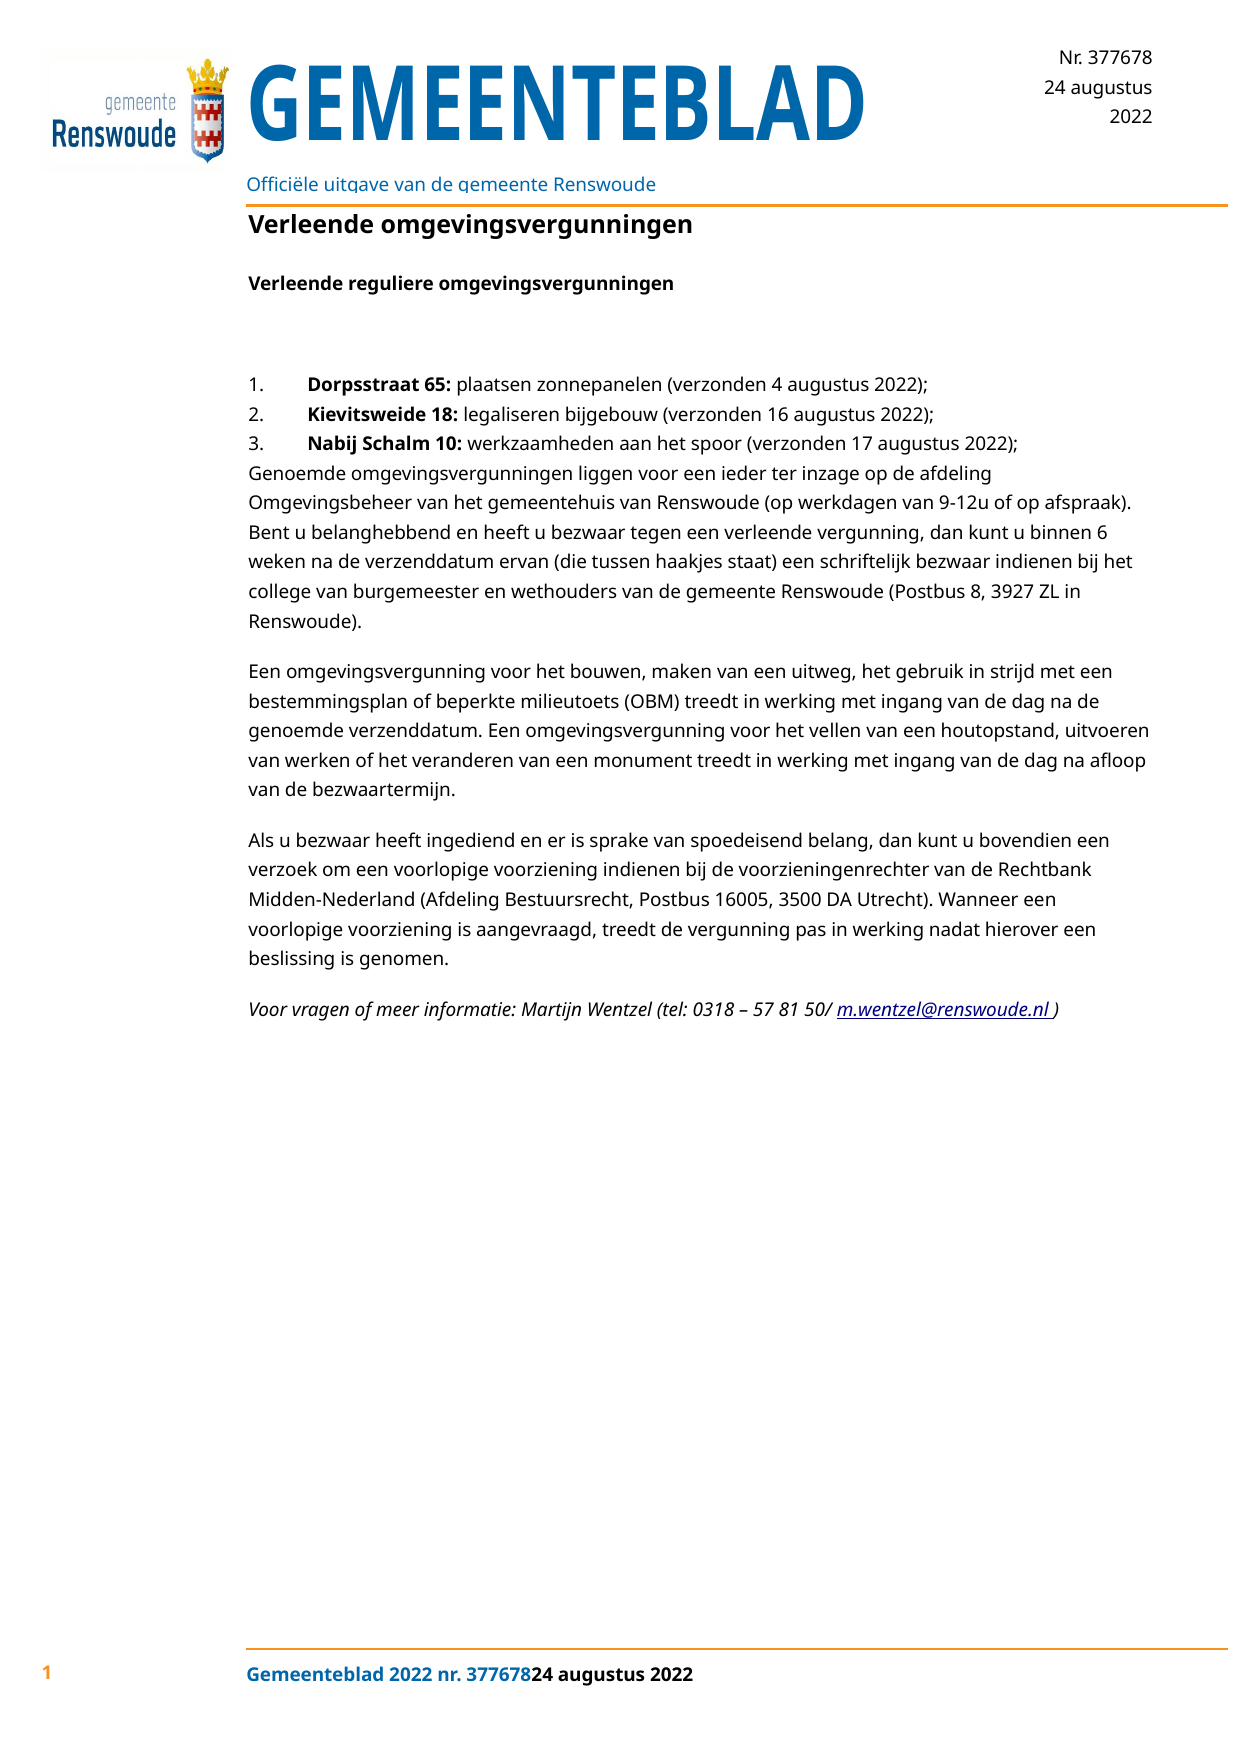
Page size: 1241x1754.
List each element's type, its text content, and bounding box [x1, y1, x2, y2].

list Dorpsstraat 65: plaatsen zonnepanelen (verzonden 4 augustus 2022); [248, 371, 1152, 397]
text Genoemde omgevingsvergunningen liggen voor een ieder ter inzage op de afdeling Omgevingsbeheer van het gemeentehuis van Renswoude (op werkdagen van 9-12u of op afspraak). Bent u belanghebbend en heeft u bezwaar tegen een verleende vergunning, dan kunt u binnen 6 weken na de verzenddatum ervan (die tussen haakjes staat) een schriftelijk bezwaar indienen bij het college van burgemeester en wethouders van de gemeente Renswoude (Postbus 8, 3927 ZL in Renswoude). [248, 460, 1152, 633]
text Een omgevingsvergunning voor het bouwen, maken van een uitweg, het gebruik in strijd met een bestemmingsplan of beperkte milieutoets (OBM) treedt in werking met ingang van de dag na de genoemde verzenddatum. Een omgevingsvergunning voor het vellen van een houtopstand, uitvoeren van werken of het veranderen van een monument treedt in werking met ingang van de dag na afloop van de bezwaartermijn. [248, 658, 1152, 802]
list Nabij Schalm 10: werkzaamheden aan het spoor (verzonden 17 augustus 2022); [248, 430, 1152, 456]
list Kievitsweide 18: legaliseren bijgebouw (verzonden 16 augustus 2022); [248, 401, 1152, 426]
picture [41, 47, 231, 172]
text Als u bezwaar heeft ingediend en er is sprake van spoedeisend belang, dan kunt u bovendien een verzoek om een voorlopige voorziening indienen bij de voorzieningenrechter van de Rechtbank Midden-Nederland (Afdeling Bestuursrecht, Postbus 16005, 3500 DA Utrecht). Wanneer een voorlopige voorziening is aangevraagd, treedt de vergunning pas in werking nadat hierover een beslissing is genomen. [248, 827, 1152, 971]
text Voor vragen of meer informatie: Martijn Wentzel (tel: 0318 – 57 81 50/ m.wentzel@renswoude.nl ) [248, 996, 1152, 1021]
text Verleende omgevingsvergunningen [248, 207, 1152, 241]
text Verleende reguliere omgevingsvergunningen [248, 270, 1152, 296]
